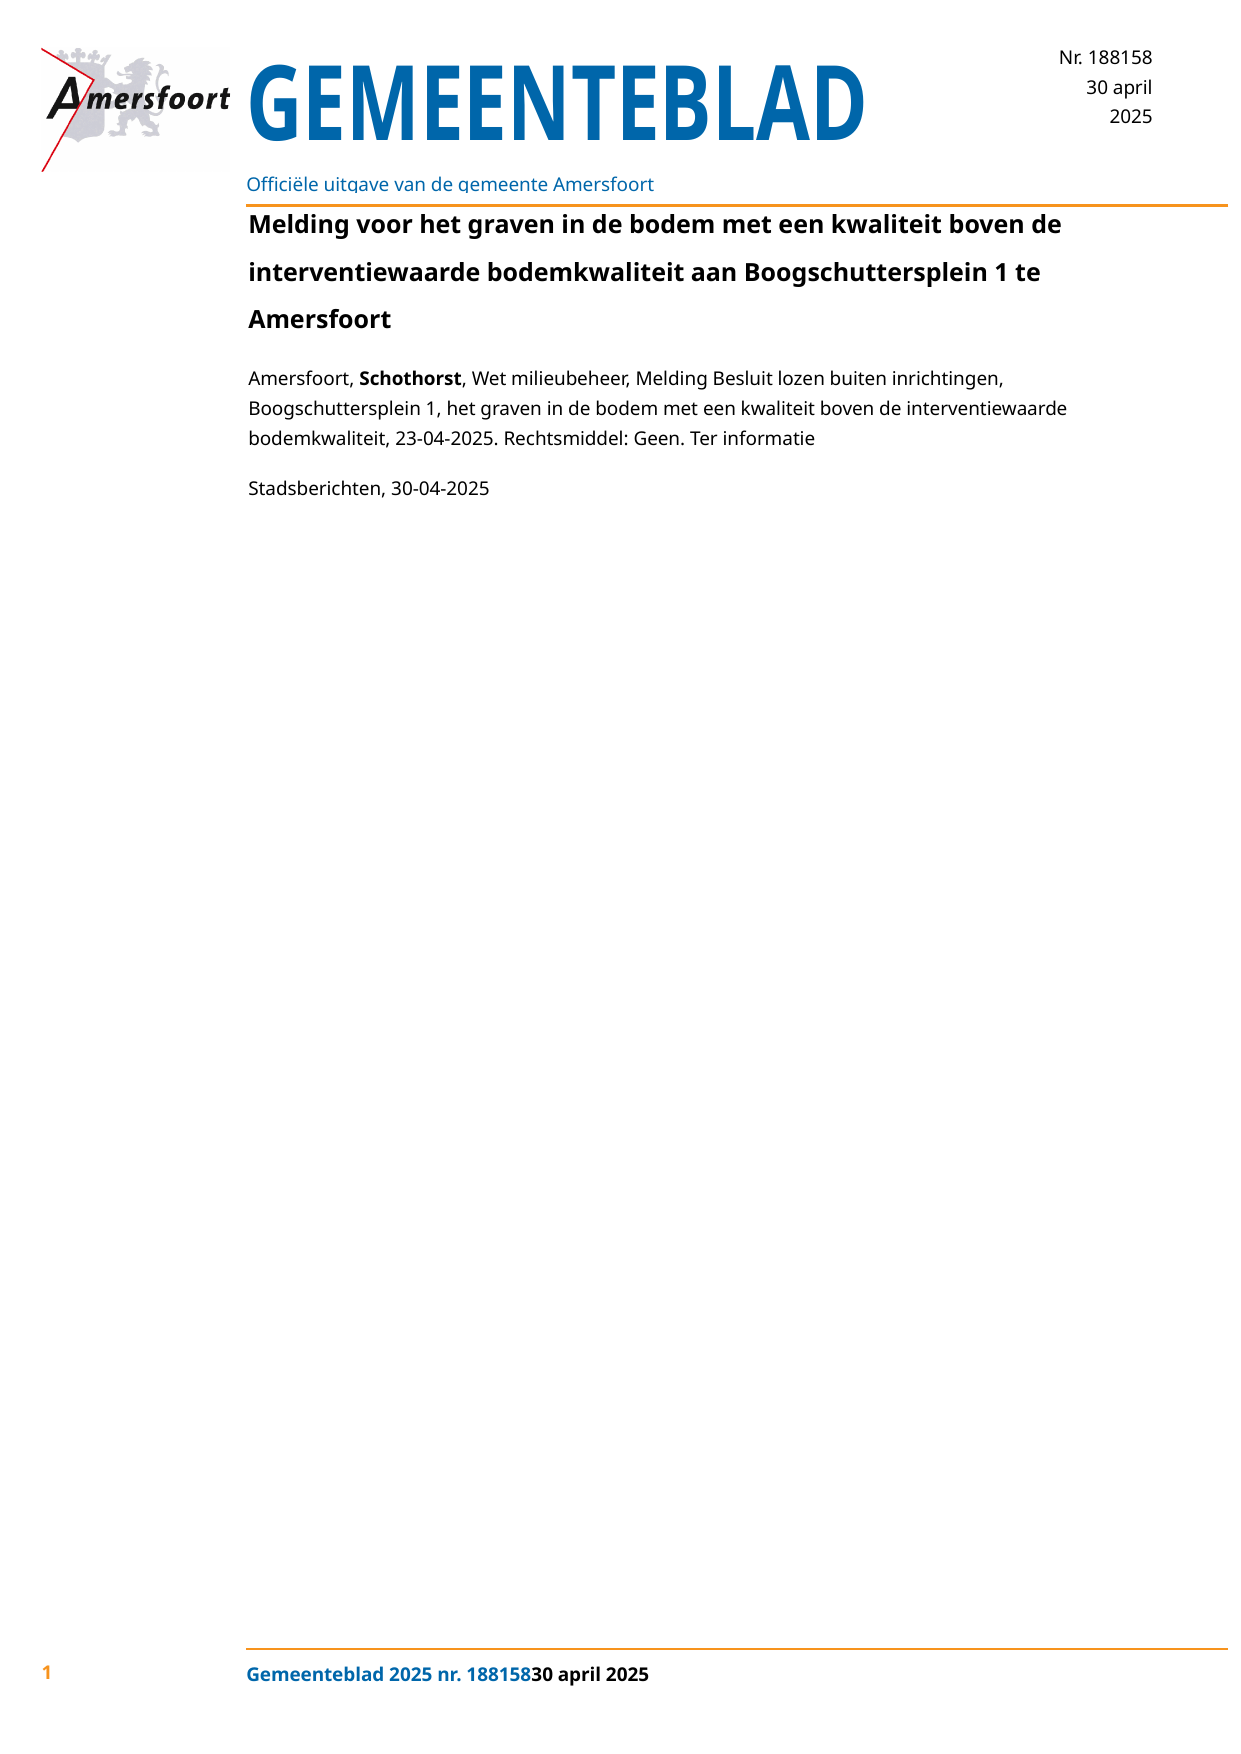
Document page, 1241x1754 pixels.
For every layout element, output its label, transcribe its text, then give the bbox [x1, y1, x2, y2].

text Stadsberichten, 30-04-2025 [248, 475, 1152, 501]
text Melding voor het graven in de bodem met een kwaliteit boven de interventiewaarde bodemkwaliteit aan Boogschuttersplein 1 te Amersfoort [248, 207, 1152, 336]
picture [41, 47, 231, 172]
text Amersfoort, Schothorst, Wet milieubeheer, Melding Besluit lozen buiten inrichtingen, Boogschuttersplein 1, het graven in de bodem met een kwaliteit boven de interventiewaarde bodemkwaliteit, 23-04-2025. Rechtsmiddel: Geen. Ter informatie [248, 366, 1152, 450]
